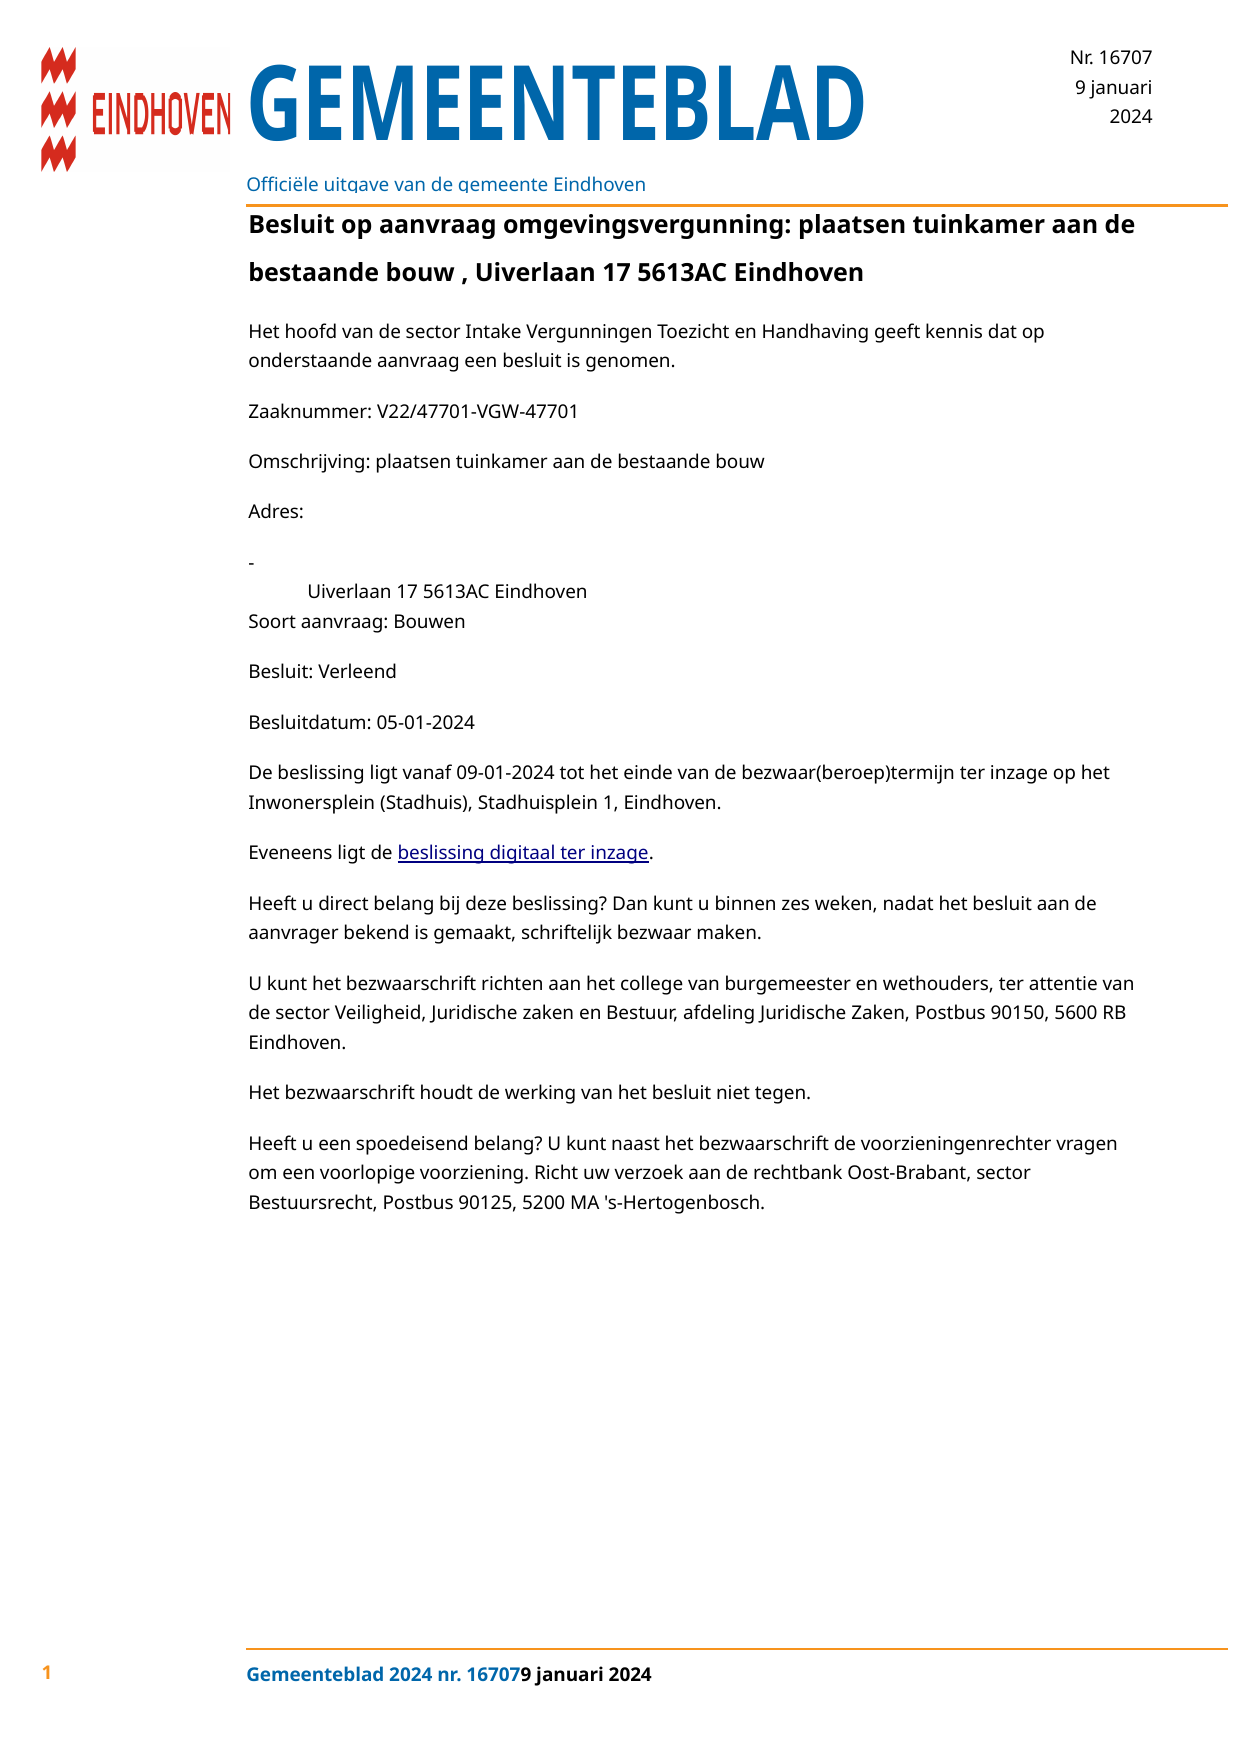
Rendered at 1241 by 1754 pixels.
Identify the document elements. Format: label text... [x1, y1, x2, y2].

text Heeft u direct belang bij deze beslissing? Dan kunt u binnen zes weken, nadat het besluit aan de aanvrager bekend is gemaakt, schriftelijk bezwaar maken. [248, 890, 1152, 945]
text Het hoofd van de sector Intake Vergunningen Toezicht en Handhaving geeft kennis dat op onderstaande aanvraag een besluit is genomen. [248, 318, 1152, 373]
text Adres: [248, 499, 1152, 524]
text Besluit op aanvraag omgevingsvergunning: plaatsen tuinkamer aan de bestaande bouw , Uiverlaan 17 5613AC Eindhoven [248, 207, 1152, 288]
text Heeft u een spoedeisend belang? U kunt naast het bezwaarschrift de voorzieningenrechter vragen om een voorlopige voorziening. Richt uw verzoek aan de rechtbank Oost-Brabant, sector Bestuursrecht, Postbus 90125, 5200 MA 's-Hertogenbosch. [248, 1130, 1152, 1215]
text De beslissing ligt vanaf 09-01-2024 tot het einde van de bezwaar(beroep)termijn ter inzage op het Inwonersplein (Stadhuis), Stadhuisplein 1, Eindhoven. [248, 759, 1152, 815]
text Omschrijving: plaatsen tuinkamer aan de bestaande bouw [248, 448, 1152, 474]
picture [41, 47, 231, 172]
list Uiverlaan 17 5613AC Eindhoven [248, 579, 1152, 604]
text Besluit: Verleend [248, 659, 1152, 684]
text Zaaknummer: V22/47701-VGW-47701 [248, 398, 1152, 424]
text U kunt het bezwaarschrift richten aan het college van burgemeester en wethouders, ter attentie van de sector Veiligheid, Juridische zaken en Bestuur, afdeling Juridische Zaken, Postbus 90150, 5600 RB Eindhoven. [248, 970, 1152, 1055]
text Soort aanvraag: Bouwen [248, 608, 1152, 634]
text Het bezwaarschrift houdt de werking van het besluit niet tegen. [248, 1079, 1152, 1105]
text Eveneens ligt de beslissing digitaal ter inzage. [248, 839, 1152, 865]
text Besluitdatum: 05-01-2024 [248, 709, 1152, 735]
